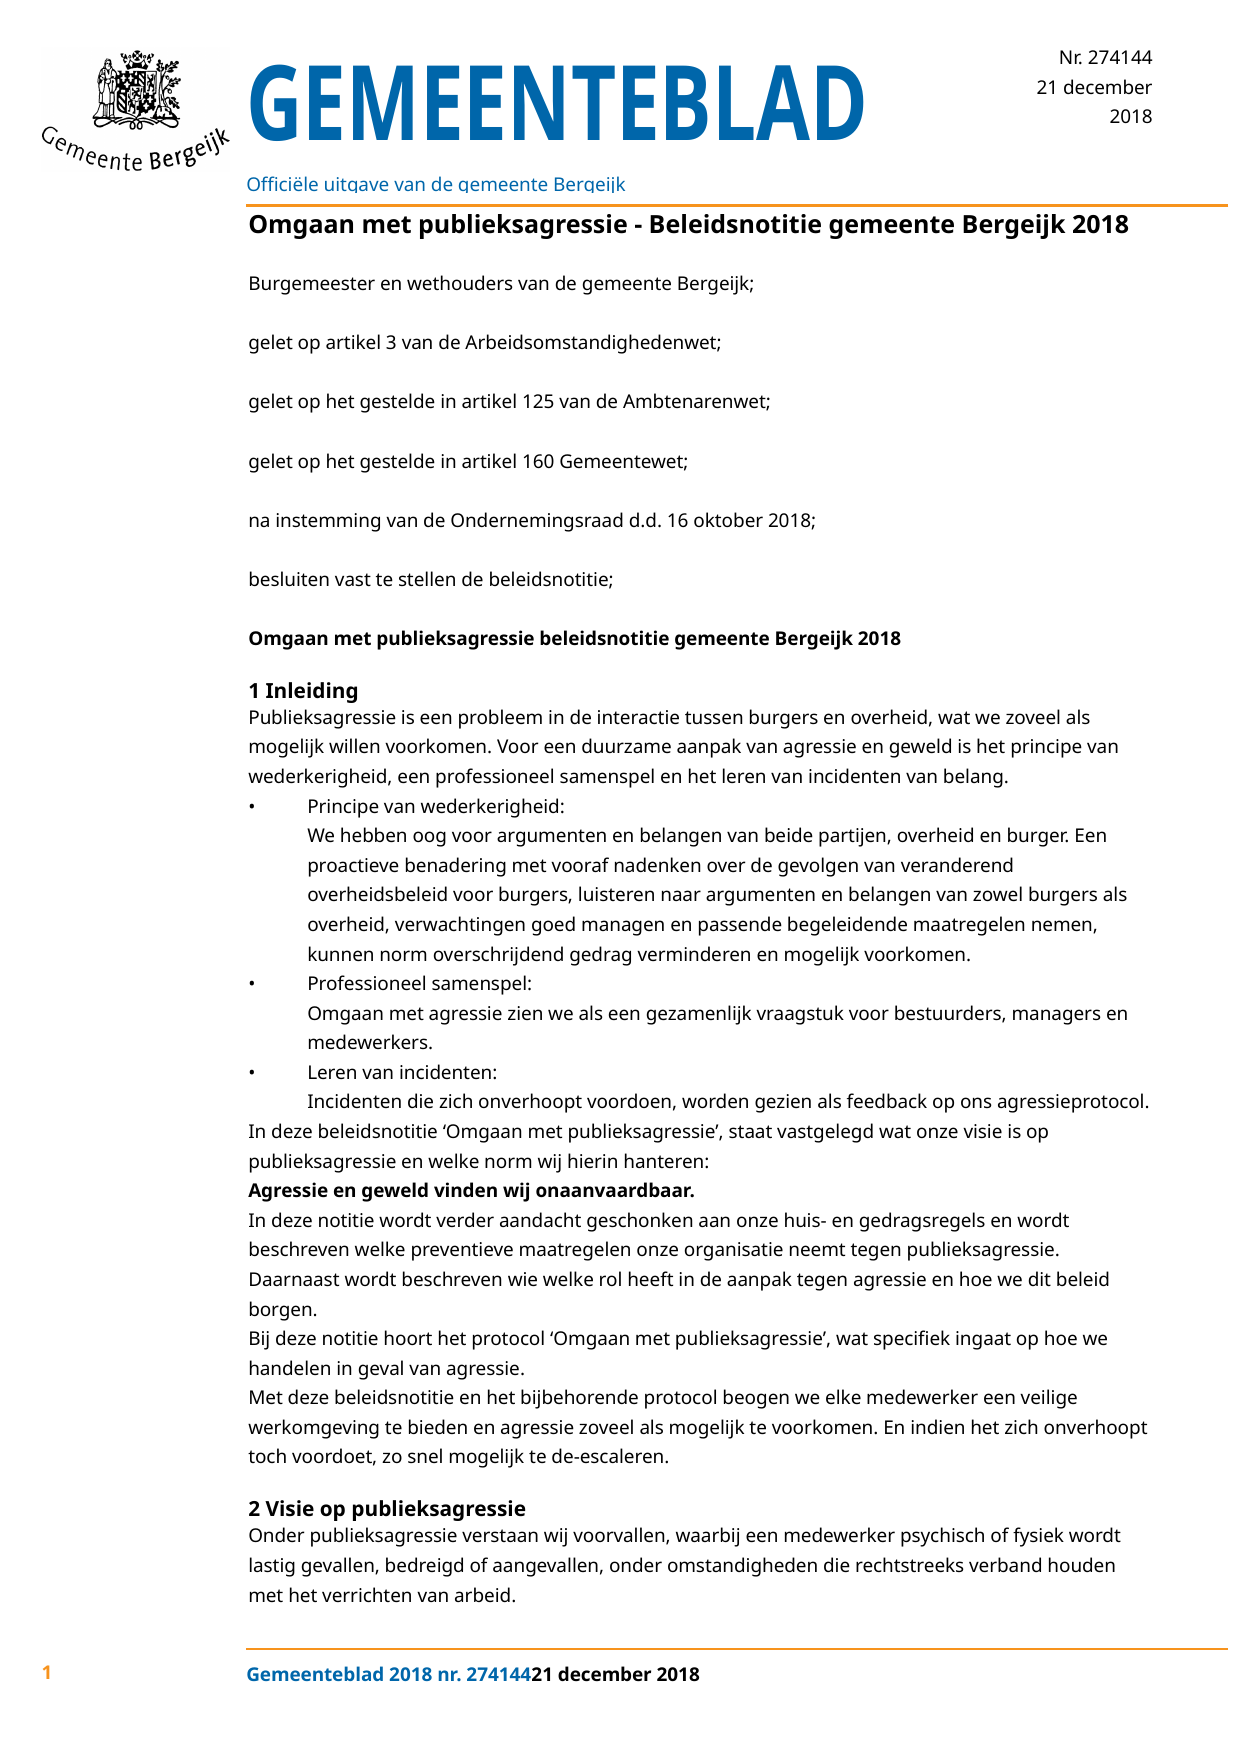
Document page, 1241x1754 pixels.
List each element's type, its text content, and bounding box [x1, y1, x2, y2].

text Omgaan met publieksagressie - Beleidsnotitie gemeente Bergeijk 2018 [248, 207, 1152, 241]
list Leren van incidenten: [248, 1059, 1152, 1085]
picture [41, 47, 231, 172]
text gelet op het gestelde in artikel 160 Gemeentewet; [248, 448, 1152, 473]
list Omgaan met agressie zien we als een gezamenlijk vraagstuk voor bestuurders, managers en medewerkers. [248, 1000, 1152, 1055]
text gelet op artikel 3 van de Arbeidsomstandighedenwet; [248, 329, 1152, 355]
text Onder publieksagressie verstaan wij voorvallen, waarbij een medewerker psychisch of fysiek wordt lastig gevallen, bedreigd of aangevallen, onder omstandigheden die rechtstreeks verband houden met het verrichten van arbeid. [248, 1523, 1152, 1607]
text In deze beleidsnotitie ‘Omgaan met publieksagressie’, staat vastgelegd wat onze visie is op publieksagressie en welke norm wij hierin hanteren: [248, 1118, 1152, 1174]
list Incidenten die zich onverhoopt voordoen, worden gezien als feedback op ons agressieprotocol. [248, 1089, 1152, 1114]
text besluiten vast te stellen de beleidsnotitie; [248, 566, 1152, 592]
text In deze notitie wordt verder aandacht geschonken aan onze huis- en gedragsregels en wordt beschreven welke preventieve maatregelen onze organisatie neemt tegen publieksagressie. Daarnaast wordt beschreven wie welke rol heeft in de aanpak tegen agressie en hoe we dit beleid borgen. [248, 1207, 1152, 1322]
list Principe van wederkerigheid: [248, 793, 1152, 819]
text na instemming van de Ondernemingsraad d.d. 16 oktober 2018; [248, 507, 1152, 533]
text Bij deze notitie hoort het protocol ‘Omgaan met publieksagressie’, wat specifiek ingaat op hoe we handelen in geval van agressie. [248, 1325, 1152, 1381]
list We hebben oog voor argumenten en belangen van beide partijen, overheid en burger. Een proactieve benadering met vooraf nadenken over de gevolgen van veranderend overheidsbeleid voor burgers, luisteren naar argumenten en belangen van zowel burgers als overheid, verwachtingen goed managen en passende begeleidende maatregelen nemen, kunnen norm overschrijdend gedrag verminderen en mogelijk voorkomen. [248, 822, 1152, 967]
text Agressie en geweld vinden wij onaanvaardbaar. [248, 1177, 1152, 1203]
text 2 Visie op publieksagressie [248, 1494, 1152, 1523]
list Professioneel samenspel: [248, 970, 1152, 996]
text 1 Inleiding [248, 676, 1152, 704]
text Burgemeester en wethouders van de gemeente Bergeijk; [248, 270, 1152, 296]
text Publieksagressie is een probleem in de interactie tussen burgers en overheid, wat we zoveel als mogelijk willen voorkomen. Voor een duurzame aanpak van agressie en geweld is het principe van wederkerigheid, een professioneel samenspel en het leren van incidenten van belang. [248, 704, 1152, 789]
text gelet op het gestelde in artikel 125 van de Ambtenarenwet; [248, 389, 1152, 414]
text Met deze beleidsnotitie en het bijbehorende protocol beogen we elke medewerker een veilige werkomgeving te bieden en agressie zoveel als mogelijk te voorkomen. En indien het zich onverhoopt toch voordoet, zo snel mogelijk te de-escaleren. [248, 1384, 1152, 1469]
text Omgaan met publieksagressie beleidsnotitie gemeente Bergeijk 2018 [248, 625, 1152, 651]
